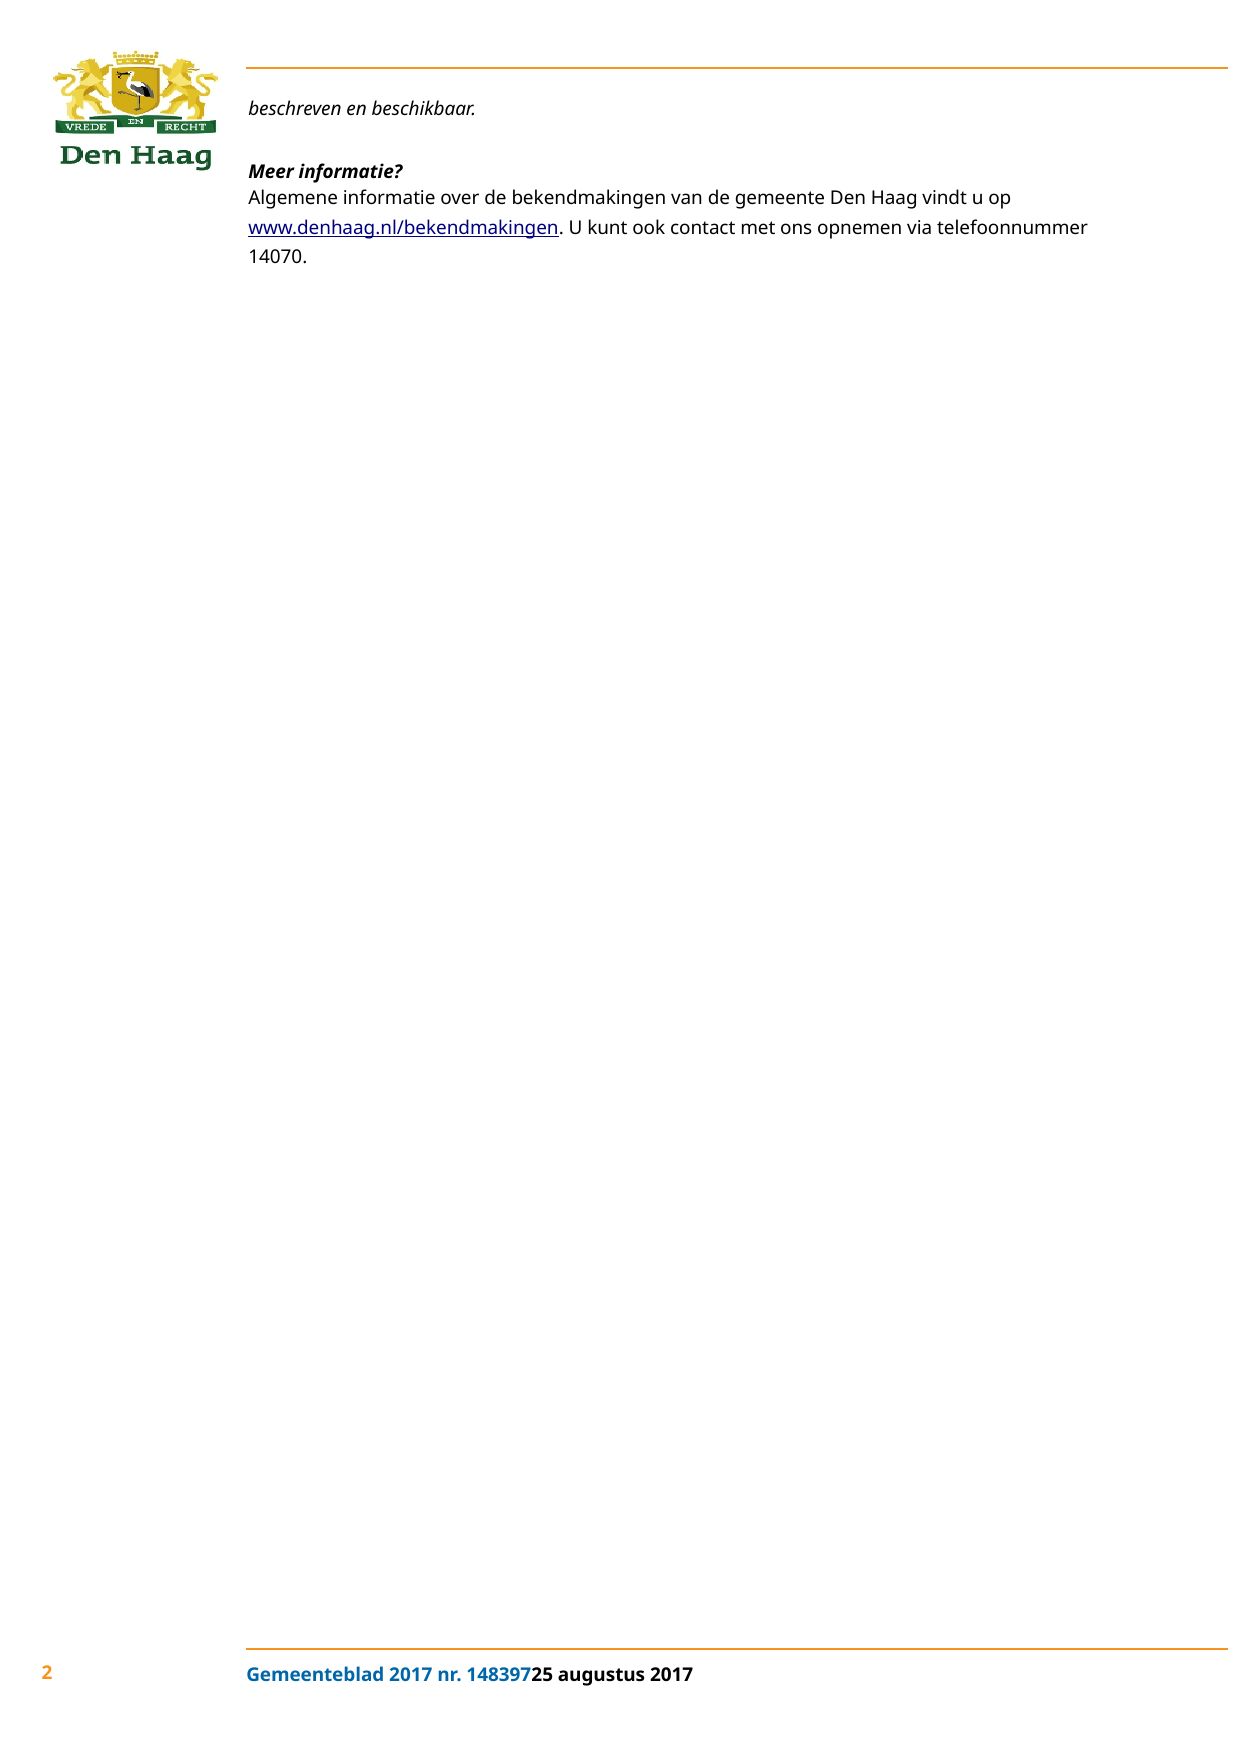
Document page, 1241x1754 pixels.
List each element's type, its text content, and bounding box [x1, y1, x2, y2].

text Algemene informatie over de bekendmakingen van de gemeente Den Haag vindt u op www.denhaag.nl/bekendmakingen. U kunt ook contact met ons opnemen via telefoonnummer 14070. [248, 184, 1152, 269]
picture [41, 47, 231, 172]
text Meer informatie? [248, 159, 1152, 184]
text beschreven en beschikbaar. [248, 95, 1152, 121]
